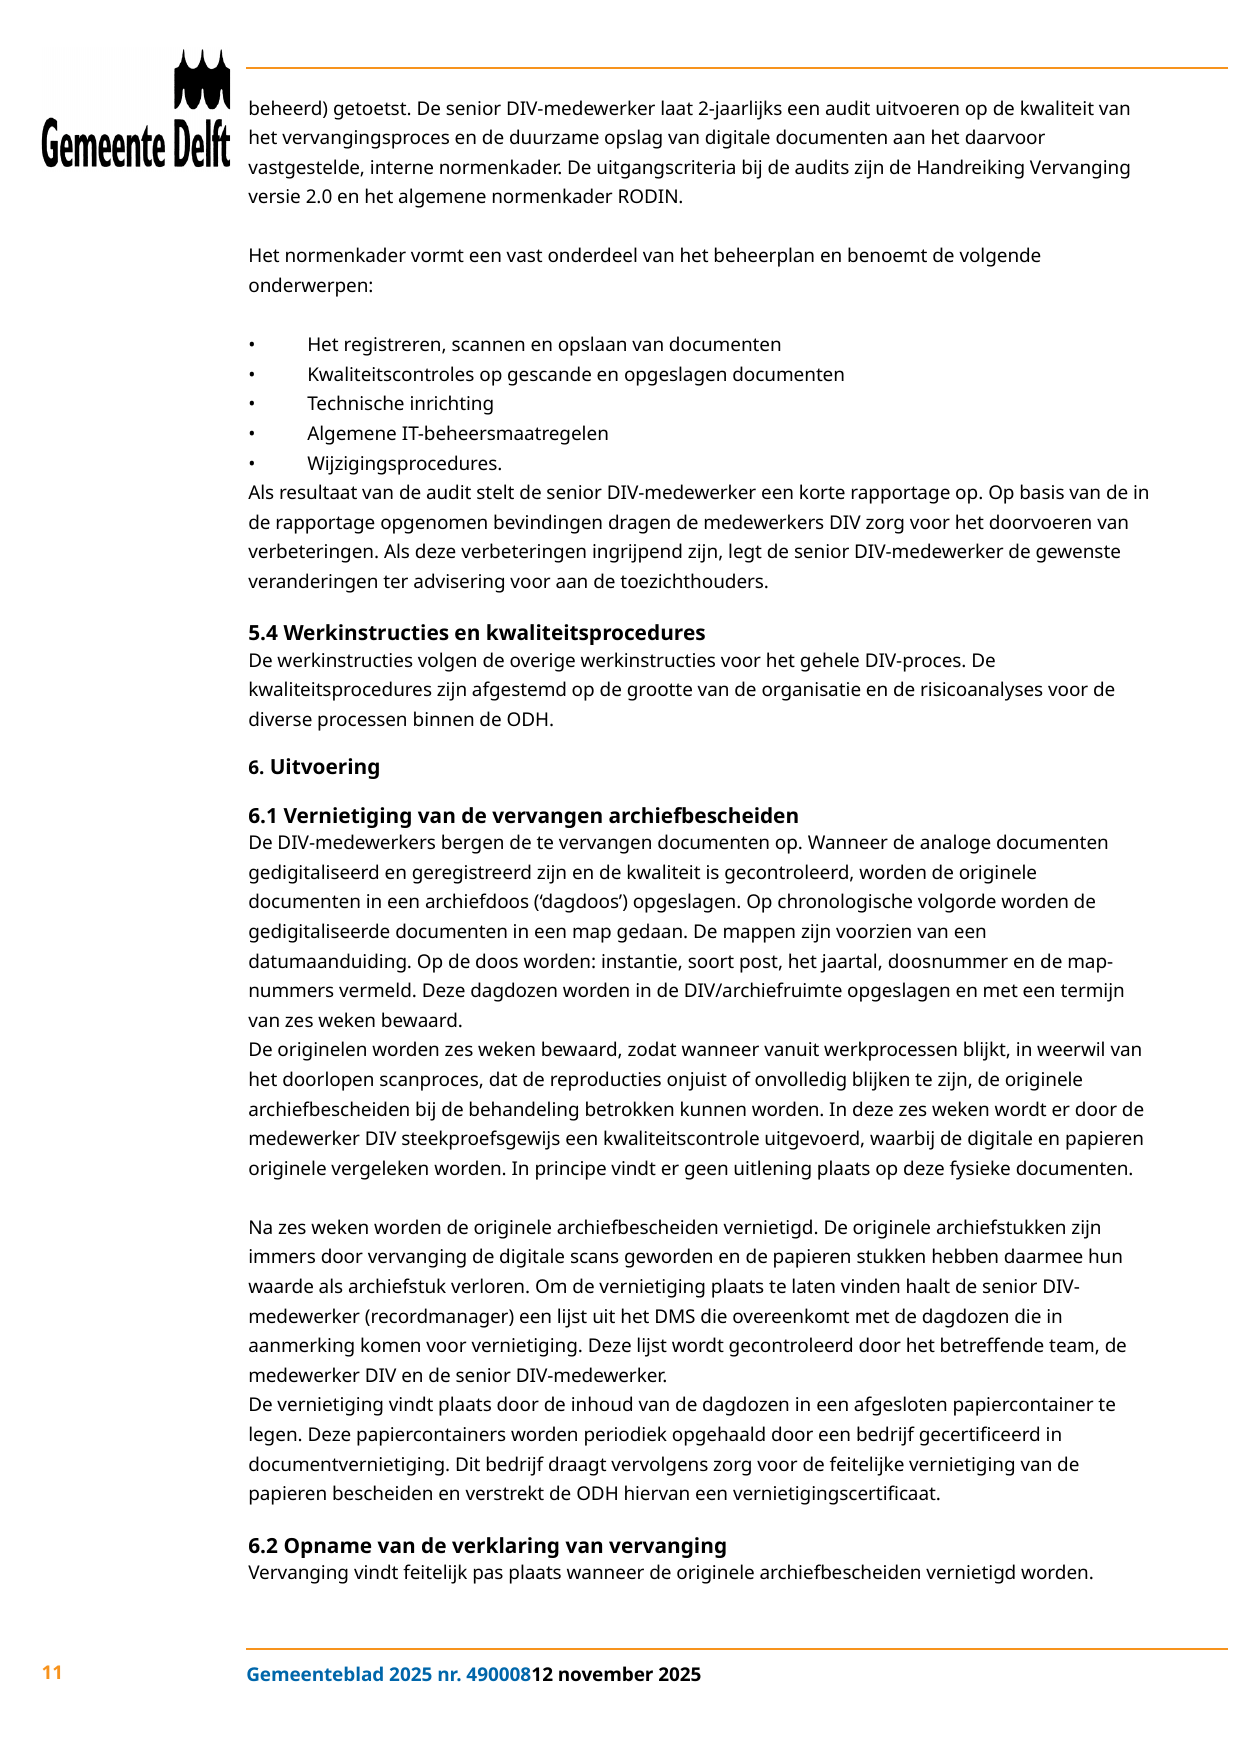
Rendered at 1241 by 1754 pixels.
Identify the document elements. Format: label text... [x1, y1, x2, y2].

list Kwaliteitscontroles op gescande en opgeslagen documenten [248, 361, 1152, 387]
text Na zes weken worden de originele archiefbescheiden vernietigd. De originele archiefstukken zijn immers door vervanging de digitale scans geworden en de papieren stukken hebben daarmee hun waarde als archiefstuk verloren. Om de vernietiging plaats te laten vinden haalt de senior DIV-medewerker (recordmanager) een lijst uit het DMS die overeenkomt met de dagdozen die in aanmerking komen voor vernietiging. Deze lijst wordt gecontroleerd door het betreffende team, de medewerker DIV en de senior DIV-medewerker. [248, 1214, 1152, 1388]
text 5.4 Werkinstructies en kwaliteitsprocedures [248, 618, 1152, 647]
picture [41, 47, 231, 172]
list Algemene IT-beheersmaatregelen [248, 420, 1152, 446]
list Wijzigingsprocedures. [248, 450, 1152, 476]
list Technische inrichting [248, 391, 1152, 416]
text De vernietiging vindt plaats door de inhoud van de dagdozen in een afgesloten papiercontainer te legen. Deze papiercontainers worden periodiek opgehaald door een bedrijf gecertificeerd in documentvernietiging. Dit bedrijf draagt vervolgens zorg voor de feitelijke vernietiging van de papieren bescheiden en verstrekt de ODH hiervan een vernietigingscertificaat. [248, 1392, 1152, 1506]
text De DIV-medewerkers bergen de te vervangen documenten op. Wanneer de analoge documenten gedigitaliseerd en geregistreerd zijn en de kwaliteit is gecontroleerd, worden de originele documenten in een archiefdoos (‘dagdoos’) opgeslagen. Op chronologische volgorde worden de gedigitaliseerde documenten in een map gedaan. De mappen zijn voorzien van een datumaanduiding. Op de doos worden: instantie, soort post, het jaartal, doosnummer en de map-nummers vermeld. Deze dagdozen worden in de DIV/archiefruimte opgeslagen en met een termijn van zes weken bewaard. [248, 829, 1152, 1033]
text 6.1 Vernietiging van de vervangen archiefbescheiden [248, 801, 1152, 829]
text beheerd) getoetst. De senior DIV-medewerker laat 2-jaarlijks een audit uitvoeren op de kwaliteit van het vervangingsproces en de duurzame opslag van digitale documenten aan het daarvoor vastgestelde, interne normenkader. De uitgangscriteria bij de audits zijn de Handreiking Vervanging versie 2.0 en het algemene normenkader RODIN. [248, 95, 1152, 209]
text De werkinstructies volgen de overige werkinstructies voor het gehele DIV-proces. De kwaliteitsprocedures zijn afgestemd op de grootte van de organisatie en de risicoanalyses voor de diverse processen binnen de ODH. [248, 647, 1152, 732]
text Als resultaat van de audit stelt de senior DIV-medewerker een korte rapportage op. Op basis van de in de rapportage opgenomen bevindingen dragen de medewerkers DIV zorg voor het doorvoeren van verbeteringen. Als deze verbeteringen ingrijpend zijn, legt de senior DIV-medewerker de gewenste veranderingen ter advisering voor aan de toezichthouders. [248, 479, 1152, 594]
text Het normenkader vormt een vast onderdeel van het beheerplan en benoemt de volgende onderwerpen: [248, 243, 1152, 298]
list Het registreren, scannen en opslaan van documenten [248, 331, 1152, 357]
text De originelen worden zes weken bewaard, zodat wanneer vanuit werkprocessen blijkt, in weerwil van het doorlopen scanproces, dat de reproducties onjuist of onvolledig blijken te zijn, de originele archiefbescheiden bij de behandeling betrokken kunnen worden. In deze zes weken wordt er door de medewerker DIV steekproefsgewijs een kwaliteitscontrole uitgevoerd, waarbij de digitale en papieren originele vergeleken worden. In principe vindt er geen uitlening plaats op deze fysieke documenten. [248, 1037, 1152, 1181]
text Vervanging vindt feitelijk pas plaats wanneer de originele archiefbescheiden vernietigd worden. [248, 1559, 1152, 1585]
text 6.2 Opname van de verklaring van vervanging [248, 1531, 1152, 1559]
text 6. Uitvoering [248, 752, 1152, 780]
